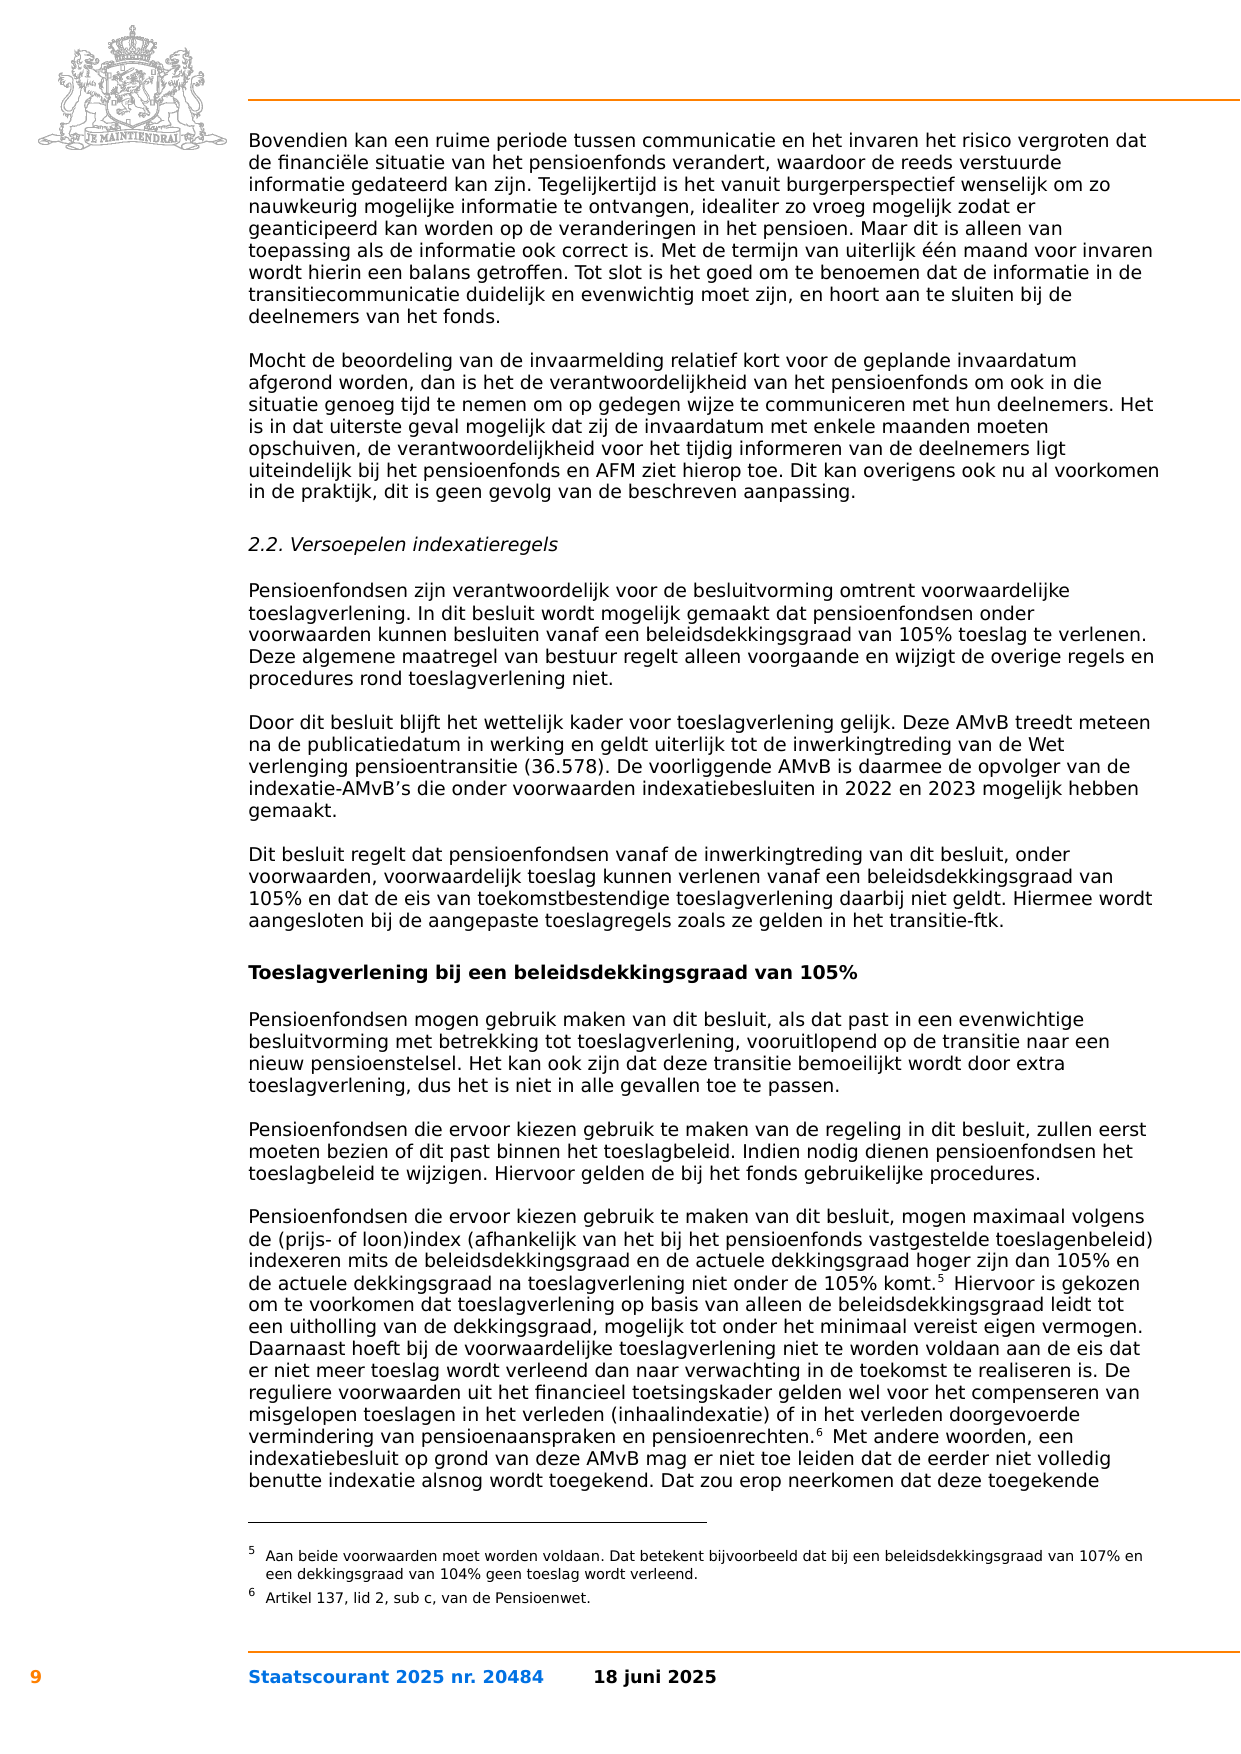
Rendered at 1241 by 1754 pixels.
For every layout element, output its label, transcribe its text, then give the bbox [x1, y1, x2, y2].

text Door dit besluit blijft het wettelijk kader voor toeslagverlening gelijk. Deze AMvB treedt meteen na de publicatiedatum in werking en geldt uiterlijk tot de inwerkingtreding van de Wet verlenging pensioentransitie (36.578). De voorliggende AMvB is daarmee de opvolger van de indexatie-AMvB’s die onder voorwaarden indexatiebesluiten in 2022 en 2023 mogelijk hebben gemaakt. [248, 712, 1163, 822]
subtitle Toeslagverlening bij een beleidsdekkingsgraad van 105% [248, 962, 1163, 984]
text Pensioenfondsen die ervoor kiezen gebruik te maken van dit besluit, mogen maximaal volgens de (prijs- of loon)index (afhankelijk van het bij het pensioenfonds vastgestelde toeslagenbeleid) indexeren mits de beleidsdekkingsgraad en de actuele dekkingsgraad hoger zijn dan 105% en de actuele dekkingsgraad na toeslagverlening niet onder de 105% komt. Hiervoor is gekozen om te voorkomen dat toeslagverlening op basis van alleen de beleidsdekkingsgraad leidt tot een uitholling van de dekkingsgraad, mogelijk tot onder het minimaal vereist eigen vermogen. [248, 1206, 1163, 1338]
text Mocht de beoordeling van de invaarmelding relatief kort voor de geplande invaardatum afgerond worden, dan is het de verantwoordelijkheid van het pensioenfonds om ook in die situatie genoeg tijd te nemen om op gedegen wijze te communiceren met hun deelnemers. Het is in dat uiterste geval mogelijk dat zij de invaardatum met enkele maanden moeten opschuiven, de verantwoordelijkheid voor het tijdig informeren van de deelnemers ligt uiteindelijk bij het pensioenfonds en AFM ziet hierop toe. Dit kan overigens ook nu al voorkomen in de praktijk, dit is geen gevolg van de beschreven aanpassing. [248, 349, 1163, 503]
picture [38, 25, 227, 150]
text Dit besluit regelt dat pensioenfondsen vanaf de inwerkingtreding van dit besluit, onder voorwaarden, voorwaardelijk toeslag kunnen verlenen vanaf een beleidsdekkingsgraad van 105% en dat de eis van toekomstbestendige toeslagverlening daarbij niet geldt. Hiermee wordt aangesloten bij de aangepaste toeslagregels zoals ze gelden in het transitie-ftk. [248, 844, 1163, 932]
text Daarnaast hoeft bij de voorwaardelijke toeslagverlening niet te worden voldaan aan de eis dat er niet meer toeslag wordt verleend dan naar verwachting in de toekomst te realiseren is. De reguliere voorwaarden uit het financieel toetsingskader gelden wel voor het compenseren van misgelopen toeslagen in het verleden (inhaalindexatie) of in het verleden doorgevoerde vermindering van pensioenaanspraken en pensioenrechten. Met andere woorden, een indexatiebesluit op grond van deze AMvB mag er niet toe leiden dat de eerder niet volledig benutte indexatie alsnog wordt toegekend. Dat zou erop neerkomen dat deze toegekende [248, 1338, 1163, 1492]
text Pensioenfondsen zijn verantwoordelijk voor de besluitvorming omtrent voorwaardelijke toeslagverlening. In dit besluit wordt mogelijk gemaakt dat pensioenfondsen onder voorwaarden kunnen besluiten vanaf een beleidsdekkingsgraad van 105% toeslag te verlenen. Deze algemene maatregel van bestuur regelt alleen voorgaande en wijzigt de overige regels en procedures rond toeslagverlening niet. [248, 580, 1163, 690]
text Aan beide voorwaarden moet worden voldaan. Dat betekent bijvoorbeeld dat bij een beleidsdekkingsgraad van 107% en een dekkingsgraad van 104% geen toeslag wordt verleend. [248, 1544, 1163, 1583]
subtitle 2.2. Versoepelen indexatieregels [248, 533, 1163, 555]
text Pensioenfondsen mogen gebruik maken van dit besluit, als dat past in een evenwichtige besluitvorming met betrekking tot toeslagverlening, vooruitlopend op de transitie naar een nieuw pensioenstelsel. Het kan ook zijn dat deze transitie bemoeilijkt wordt door extra toeslagverlening, dus het is niet in alle gevallen toe te passen. [248, 1009, 1163, 1097]
text Bovendien kan een ruime periode tussen communicatie en het invaren het risico vergroten dat de financiële situatie van het pensioenfonds verandert, waardoor de reeds verstuurde informatie gedateerd kan zijn. Tegelijkertijd is het vanuit burgerperspectief wenselijk om zo nauwkeurig mogelijke informatie te ontvangen, idealiter zo vroeg mogelijk zodat er geanticipeerd kan worden op de veranderingen in het pensioen. Maar dit is alleen van toepassing als de informatie ook correct is. Met de termijn van uiterlijk één maand voor invaren wordt hierin een balans getroffen. Tot slot is het goed om te benoemen dat de informatie in de transitiecommunicatie duidelijk en evenwichtig moet zijn, en hoort aan te sluiten bij de deelnemers van het fonds. [248, 130, 1163, 328]
text Pensioenfondsen die ervoor kiezen gebruik te maken van de regeling in dit besluit, zullen eerst moeten bezien of dit past binnen het toeslagbeleid. Indien nodig dienen pensioenfondsen het toeslagbeleid te wijzigen. Hiervoor gelden de bij het fonds gebruikelijke procedures. [248, 1119, 1163, 1184]
text Artikel 137, lid 2, sub c, van de Pensioenwet. [248, 1586, 1163, 1608]
